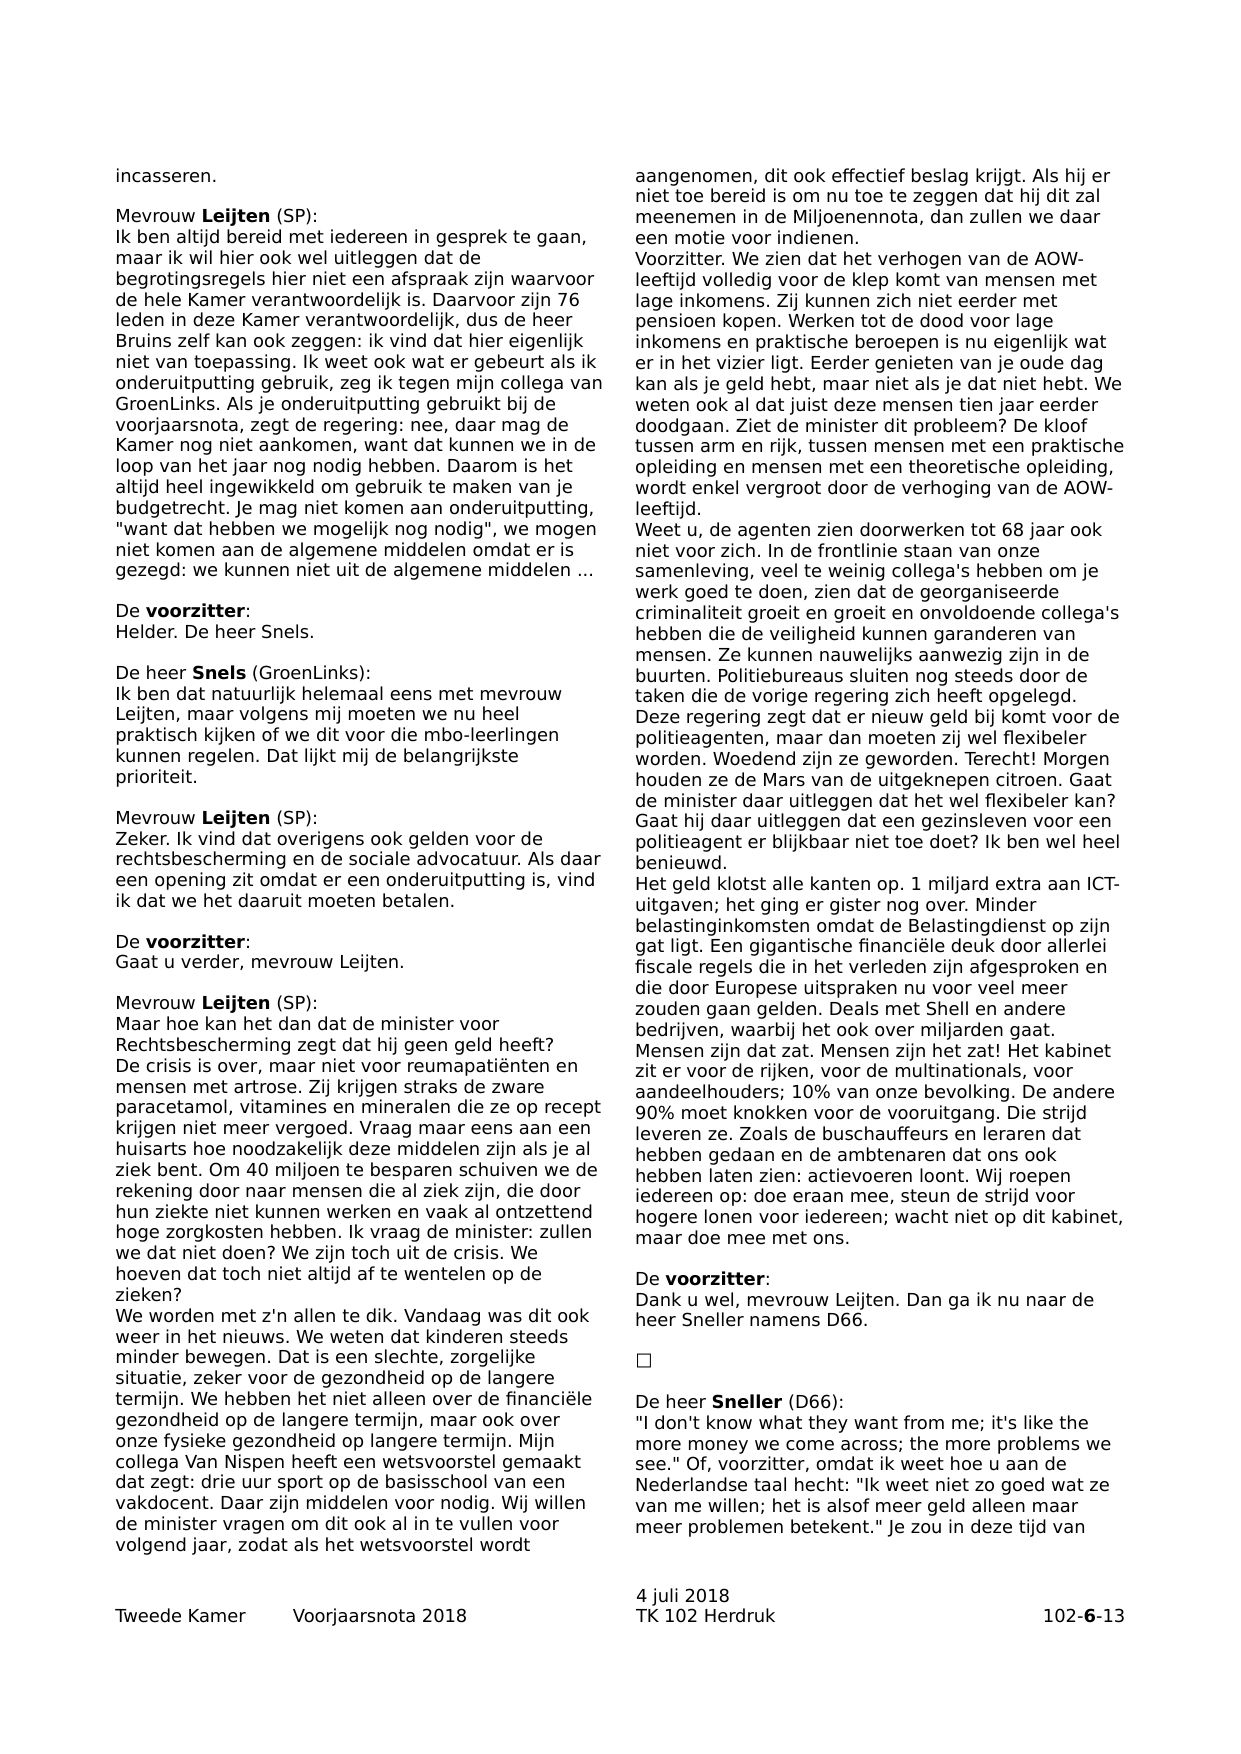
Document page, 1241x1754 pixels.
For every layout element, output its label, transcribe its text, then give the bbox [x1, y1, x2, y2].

text De heer Snels (GroenLinks): [115, 663, 605, 683]
text Zeker. Ik vind dat overigens ook gelden voor de rechtsbescherming en de sociale advocatuur. Als daar een opening zit omdat er een onderuitputting is, vind ik dat we het daaruit moeten betalen. [115, 828, 605, 912]
text Voorzitter. We zien dat het verhogen van de AOW-leeftijd volledig voor de klep komt van mensen met lage inkomens. Zij kunnen zich niet eerder met pensioen kopen. Werken tot de dood voor lage inkomens en praktische beroepen is nu eigenlijk wat er in het vizier ligt. Eerder genieten van je oude dag kan als je geld hebt, maar niet als je dat niet hebt. We weten ook al dat juist deze mensen tien jaar eerder doodgaan. Ziet de minister dit probleem? De kloof tussen arm en rijk, tussen mensen met een praktische opleiding en mensen met een theoretische opleiding, wordt enkel vergroot door de verhoging van de AOW-leeftijd. [635, 249, 1125, 519]
text "I don't know what they want from me; it's like the more money we come across; the more problems we see." Of, voorzitter, omdat ik weet hoe u aan de Nederlandse taal hecht: "Ik weet niet zo goed wat ze van me willen; het is alsof meer geld alleen maar meer problemen betekent." Je zou in deze tijd van [635, 1412, 1125, 1537]
text We worden met z'n allen te dik. Vandaag was dit ook weer in het nieuws. We weten dat kinderen steeds minder bewegen. Dat is een slechte, zorgelijke situatie, zeker voor de gezondheid op de langere termijn. We hebben het niet alleen over de financiële gezondheid op de langere termijn, maar ook over onze fysieke gezondheid op langere termijn. Mijn collega Van Nispen heeft een wetsvoorstel gemaakt dat zegt: drie uur sport op de basisschool van een vakdocent. Daar zijn middelen voor nodig. Wij willen de minister vragen om dit ook al in te vullen voor volgend jaar, zodat als het wetsvoorstel wordt [115, 1306, 605, 1556]
text Ik ben dat natuurlijk helemaal eens met mevrouw Leijten, maar volgens mij moeten we nu heel praktisch kijken of we dit voor die mbo-leerlingen kunnen regelen. Dat lijkt mij de belangrijkste prioriteit. [115, 683, 605, 787]
text De voorzitter: [115, 601, 605, 622]
text De voorzitter: [635, 1269, 1125, 1289]
text Het geld klotst alle kanten op. 1 miljard extra aan ICT-uitgaven; het ging er gister nog over. Minder belastinginkomsten omdat de Belastingdienst op zijn gat ligt. Een gigantische financiële deuk door allerlei fiscale regels die in het verleden zijn afgesproken en die door Europese uitspraken nu voor veel meer zouden gaan gelden. Deals met Shell en andere bedrijven, waarbij het ook over miljarden gaat. Mensen zijn dat zat. Mensen zijn het zat! Het kabinet zit er voor de rijken, voor de multinationals, voor aandeelhouders; 10% van onze bevolking. De andere 90% moet knokken voor de vooruitgang. Die strijd leveren ze. Zoals de buschauffeurs en leraren dat hebben gedaan en de ambtenaren dat ons ook hebben laten zien: actievoeren loont. Wij roepen iedereen op: doe eraan mee, steun de strijd voor hogere lonen voor iedereen; wacht niet op dit kabinet, maar doe mee met ons. [635, 874, 1125, 1249]
text Ik ben altijd bereid met iedereen in gesprek te gaan, maar ik wil hier ook wel uitleggen dat de begrotingsregels hier niet een afspraak zijn waarvoor de hele Kamer verantwoordelijk is. Daarvoor zijn 76 leden in deze Kamer verantwoordelijk, dus de heer Bruins zelf kan ook zeggen: ik vind dat hier eigenlijk niet van toepassing. Ik weet ook wat er gebeurt als ik onderuitputting gebruik, zeg ik tegen mijn collega van GroenLinks. Als je onderuitputting gebruikt bij de voorjaarsnota, zegt de regering: nee, daar mag de Kamer nog niet aankomen, want dat kunnen we in de loop van het jaar nog nodig hebben. Daarom is het altijd heel ingewikkeld om gebruik te maken van je budgetrecht. Je mag niet komen aan onderuitputting, "want dat hebben we mogelijk nog nodig", we mogen niet komen aan de algemene middelen omdat er is gezegd: we kunnen niet uit de algemene middelen ... [115, 227, 605, 581]
text De heer Sneller (D66): [635, 1392, 1125, 1412]
text Gaat u verder, mevrouw Leijten. [115, 952, 605, 973]
text Mevrouw Leijten (SP): [115, 993, 605, 1014]
text Dank u wel, mevrouw Leijten. Dan ga ik nu naar de heer Sneller namens D66. [635, 1289, 1125, 1331]
text Maar hoe kan het dan dat de minister voor Rechtsbescherming zegt dat hij geen geld heeft? [115, 1014, 605, 1056]
text aangenomen, dit ook effectief beslag krijgt. Als hij er niet toe bereid is om nu toe te zeggen dat hij dit zal meenemen in de Miljoenennota, dan zullen we daar een motie voor indienen. [635, 165, 1125, 249]
text Weet u, de agenten zien doorwerken tot 68 jaar ook niet voor zich. In de frontlinie staan van onze samenleving, veel te weinig collega's hebben om je werk goed te doen, zien dat de georganiseerde criminaliteit groeit en groeit en onvoldoende collega's hebben die de veiligheid kunnen garanderen van mensen. Ze kunnen nauwelijks aanwezig zijn in de buurten. Politiebureaus sluiten nog steeds door de taken die de vorige regering zich heeft opgelegd. Deze regering zegt dat er nieuw geld bij komt voor de politieagenten, maar dan moeten zij wel flexibeler worden. Woedend zijn ze geworden. Terecht! Morgen houden ze de Mars van de uitgeknepen citroen. Gaat de minister daar uitleggen dat het wel flexibeler kan? Gaat hij daar uitleggen dat een gezinsleven voor een politieagent er blijkbaar niet toe doet? Ik ben wel heel benieuwd. [635, 519, 1125, 874]
text De voorzitter: [115, 932, 605, 952]
text Helder. De heer Snels. [115, 622, 605, 643]
text ⬜ [635, 1351, 1125, 1372]
text Mevrouw Leijten (SP): [115, 206, 605, 227]
text incasseren. [115, 165, 605, 186]
text De crisis is over, maar niet voor reumapatiënten en mensen met artrose. Zij krijgen straks de zware paracetamol, vitamines en mineralen die ze op recept krijgen niet meer vergoed. Vraag maar eens aan een huisarts hoe noodzakelijk deze middelen zijn als je al ziek bent. Om 40 miljoen te besparen schuiven we de rekening door naar mensen die al ziek zijn, die door hun ziekte niet kunnen werken en vaak al ontzettend hoge zorgkosten hebben. Ik vraag de minister: zullen we dat niet doen? We zijn toch uit de crisis. We hoeven dat toch niet altijd af te wentelen op de zieken? [115, 1056, 605, 1306]
text Mevrouw Leijten (SP): [115, 807, 605, 828]
